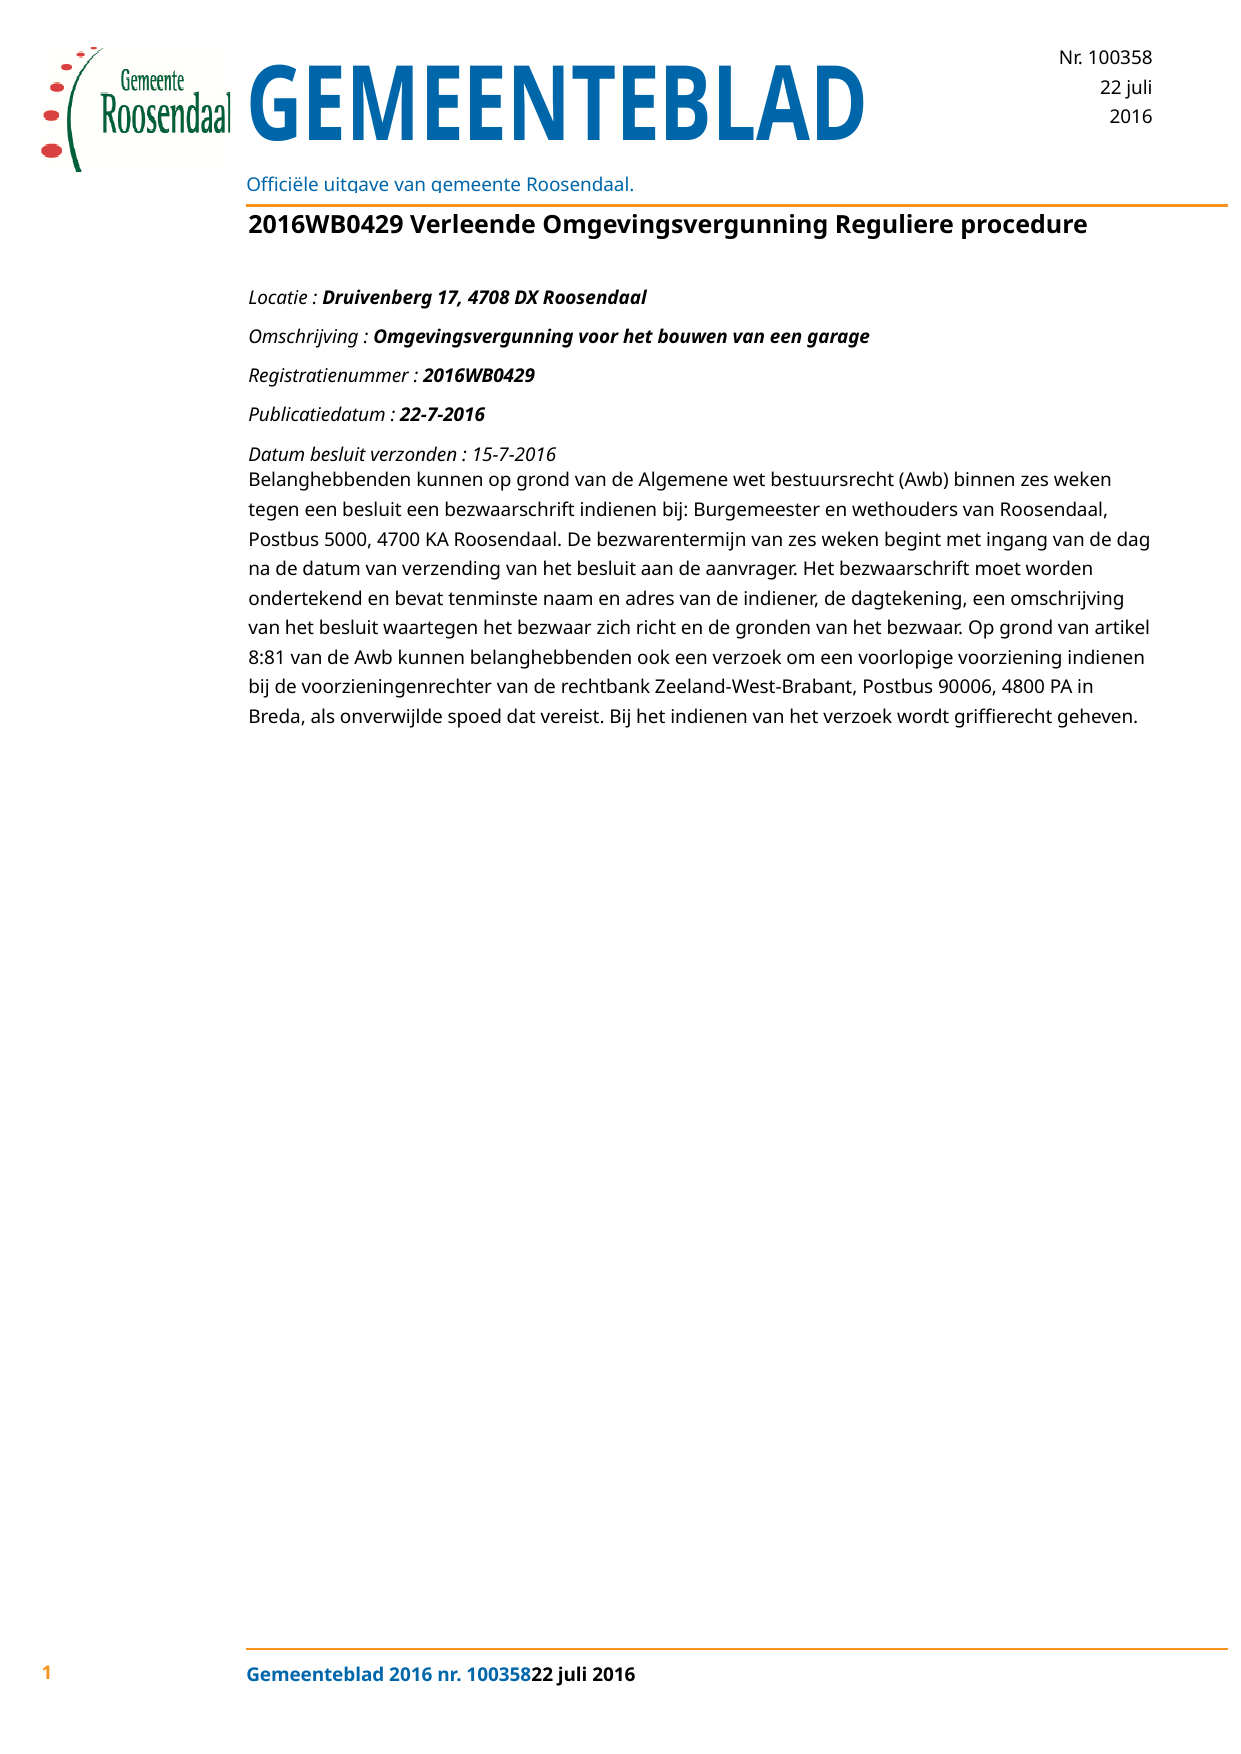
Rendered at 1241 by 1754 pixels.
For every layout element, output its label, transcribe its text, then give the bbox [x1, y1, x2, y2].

text Omschrijving : Omgevingsvergunning voor het bouwen van een garage [248, 323, 1152, 349]
text 2016WB0429 Verleende Omgevingsvergunning Reguliere procedure [248, 207, 1152, 241]
text Belanghebbenden kunnen op grond van de Algemene wet bestuursrecht (Awb) binnen zes weken tegen een besluit een bezwaarschrift indienen bij: Burgemeester en wethouders van Roosendaal, Postbus 5000, 4700 KA Roosendaal. De bezwarentermijn van zes weken begint met ingang van de dag na de datum van verzending van het besluit aan de aanvrager. Het bezwaarschrift moet worden ondertekend en bevat tenminste naam en adres van de indiener, de dagtekening, een omschrijving van het besluit waartegen het bezwaar zich richt en de gronden van het bezwaar. Op grond van artikel 8:81 van de Awb kunnen belanghebbenden ook een verzoek om een voorlopige voorziening indienen bij de voorzieningenrechter van de rechtbank Zeeland-West-Brabant, Postbus 90006, 4800 PA in Breda, als onverwijlde spoed dat vereist. Bij het indienen van het verzoek wordt griffierecht geheven. [248, 467, 1152, 729]
text Registratienummer : 2016WB0429 [248, 362, 1152, 388]
text Locatie : Druivenberg 17, 4708 DX Roosendaal [248, 284, 1152, 309]
text Datum besluit verzonden : 15-7-2016 [248, 441, 1152, 467]
text Publicatiedatum : 22-7-2016 [248, 402, 1152, 427]
picture [41, 47, 231, 172]
